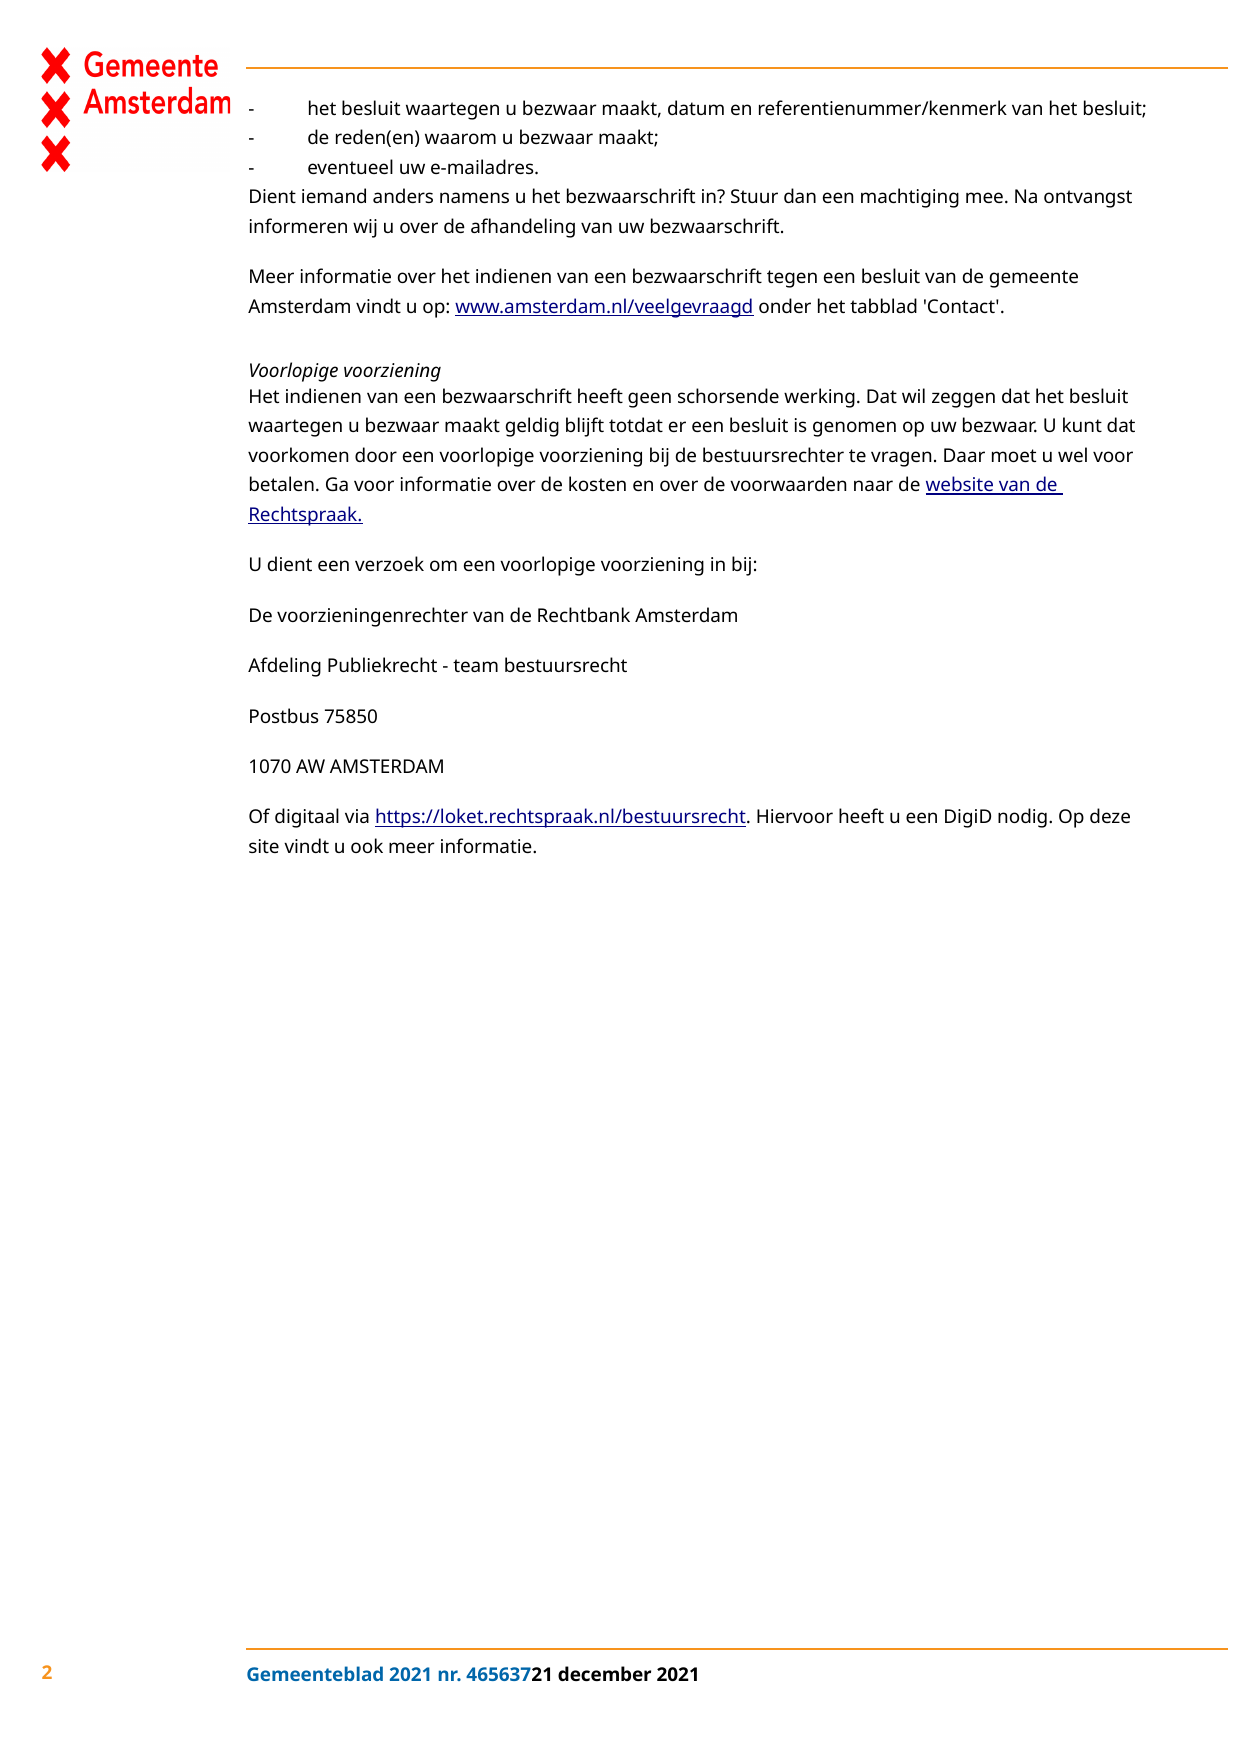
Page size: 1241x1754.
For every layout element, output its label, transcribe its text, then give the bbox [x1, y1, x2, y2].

text Meer informatie over het indienen van een bezwaarschrift tegen een besluit van de gemeente Amsterdam vindt u op: www.amsterdam.nl/veelgevraagd onder het tabblad 'Contact'. [248, 263, 1152, 319]
list eventueel uw e-mailadres. [248, 154, 1152, 180]
text U dient een verzoek om een voorlopige voorziening in bij: [248, 552, 1152, 577]
text Of digitaal via https://loket.rechtspraak.nl/bestuursrecht. Hiervoor heeft u een DigiD nodig. Op deze site vindt u ook meer informatie. [248, 804, 1152, 859]
text Voorlopige voorziening [248, 357, 1152, 383]
text Dient iemand anders namens u het bezwaarschrift in? Stuur dan een machtiging mee. Na ontvangst informeren wij u over de afhandeling van uw bezwaarschrift. [248, 183, 1152, 239]
list de reden(en) waarom u bezwaar maakt; [248, 124, 1152, 150]
picture [41, 47, 231, 172]
text 1070 AW AMSTERDAM [248, 753, 1152, 779]
text Afdeling Publiekrecht - team bestuursrecht [248, 652, 1152, 678]
text Postbus 75850 [248, 703, 1152, 728]
text Het indienen van een bezwaarschrift heeft geen schorsende werking. Dat wil zeggen dat het besluit waartegen u bezwaar maakt geldig blijft totdat er een besluit is genomen op uw bezwaar. U kunt dat voorkomen door een voorlopige voorziening bij de bestuursrechter te vragen. Daar moet u wel voor betalen. Ga voor informatie over de kosten en over de voorwaarden naar de website van de Rechtspraak. [248, 383, 1152, 527]
text De voorzieningenrechter van de Rechtbank Amsterdam [248, 602, 1152, 628]
list het besluit waartegen u bezwaar maakt, datum en referentienummer/kenmerk van het besluit; [248, 95, 1152, 121]
